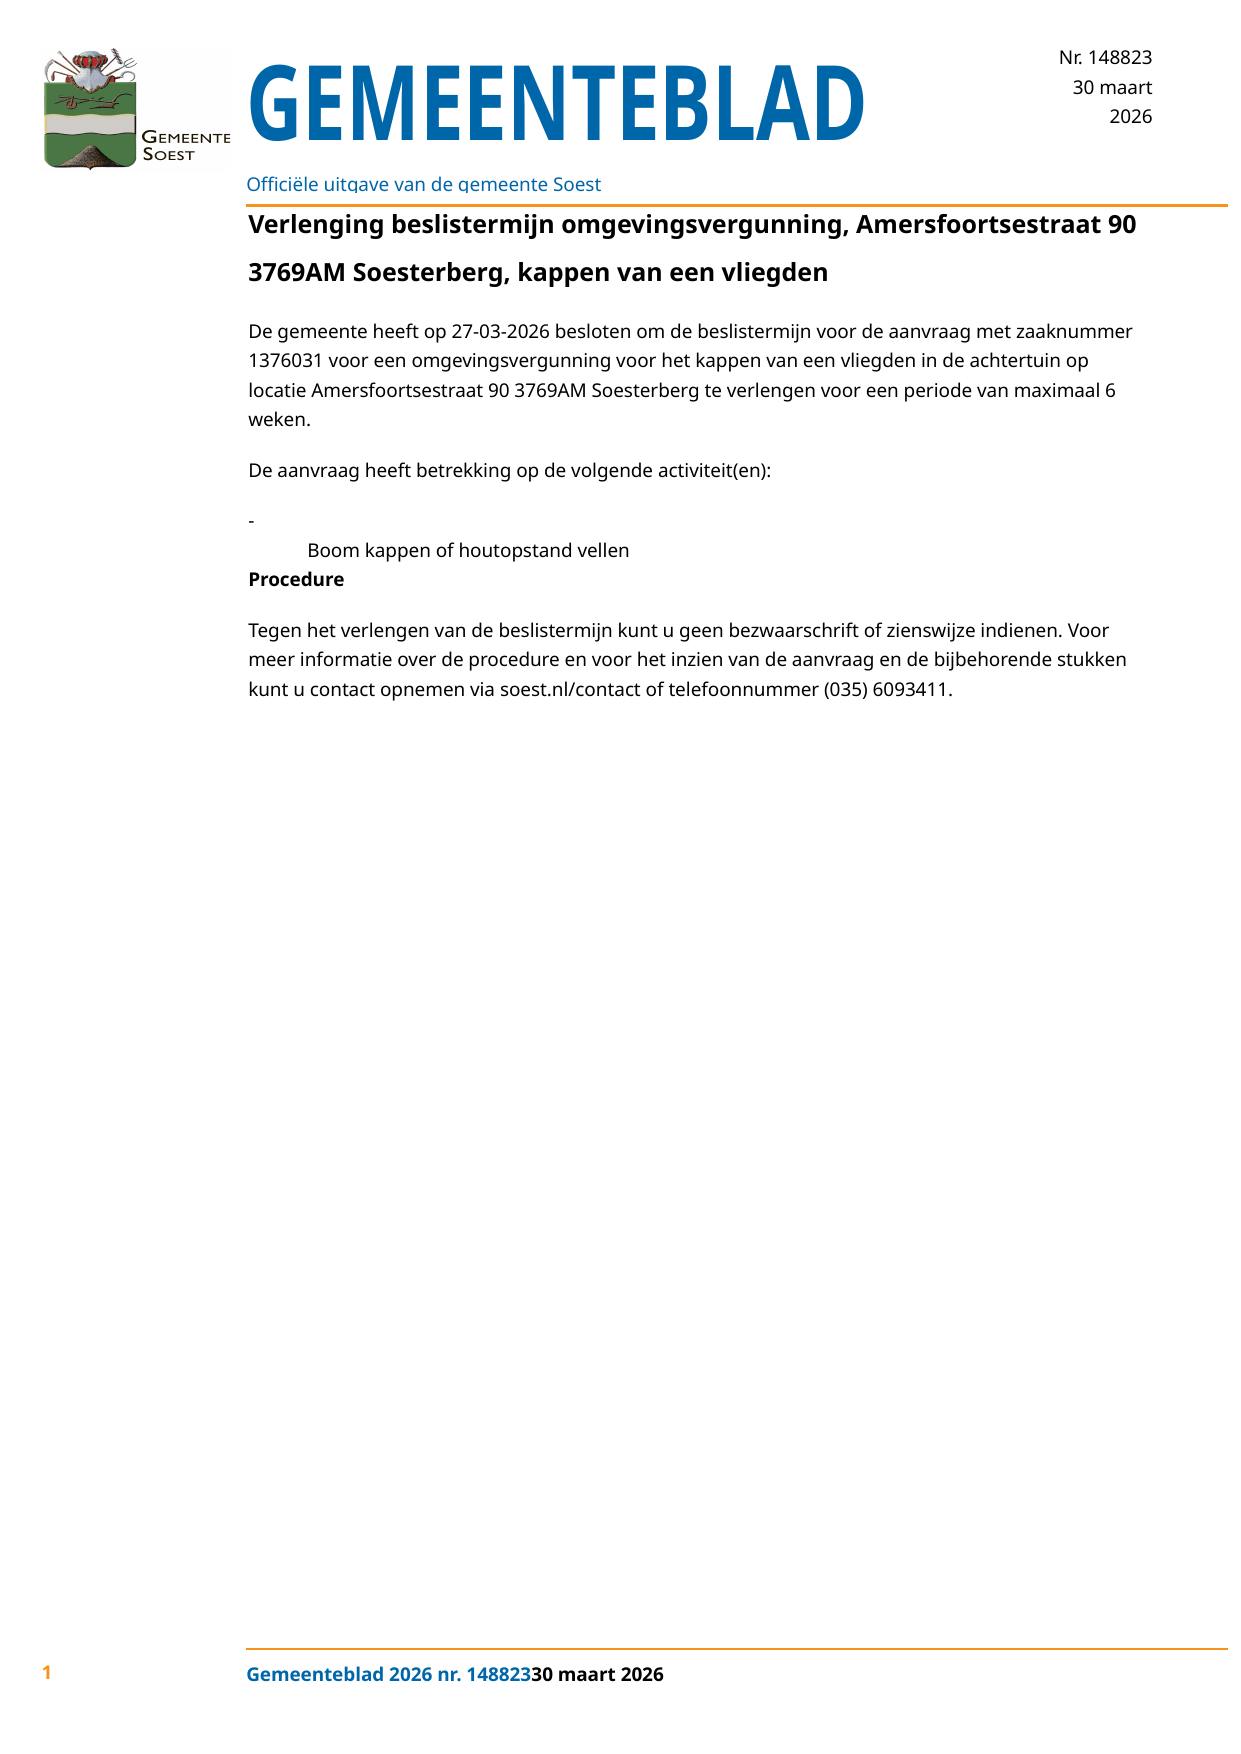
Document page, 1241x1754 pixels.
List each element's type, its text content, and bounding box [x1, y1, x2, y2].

text Verlenging beslistermijn omgevingsvergunning, Amersfoortsestraat 90 3769AM Soesterberg, kappen van een vliegden [248, 207, 1152, 288]
text Procedure [248, 567, 1152, 592]
list Boom kappen of houtopstand vellen [248, 537, 1152, 563]
picture [41, 47, 231, 172]
text De gemeente heeft op 27-03-2026 besloten om de beslistermijn voor de aanvraag met zaaknummer 1376031 voor een omgevingsvergunning voor het kappen van een vliegden in de achtertuin op locatie Amersfoortsestraat 90 3769AM Soesterberg te verlengen voor een periode van maximaal 6 weken. [248, 318, 1152, 432]
text Tegen het verlengen van de beslistermijn kunt u geen bezwaarschrift of zienswijze indienen. Voor meer informatie over de procedure en voor het inzien van de aanvraag en de bijbehorende stukken kunt u contact opnemen via soest.nl/contact of telefoonnummer (035) 6093411. [248, 617, 1152, 702]
text De aanvraag heeft betrekking op de volgende activiteit(en): [248, 457, 1152, 483]
